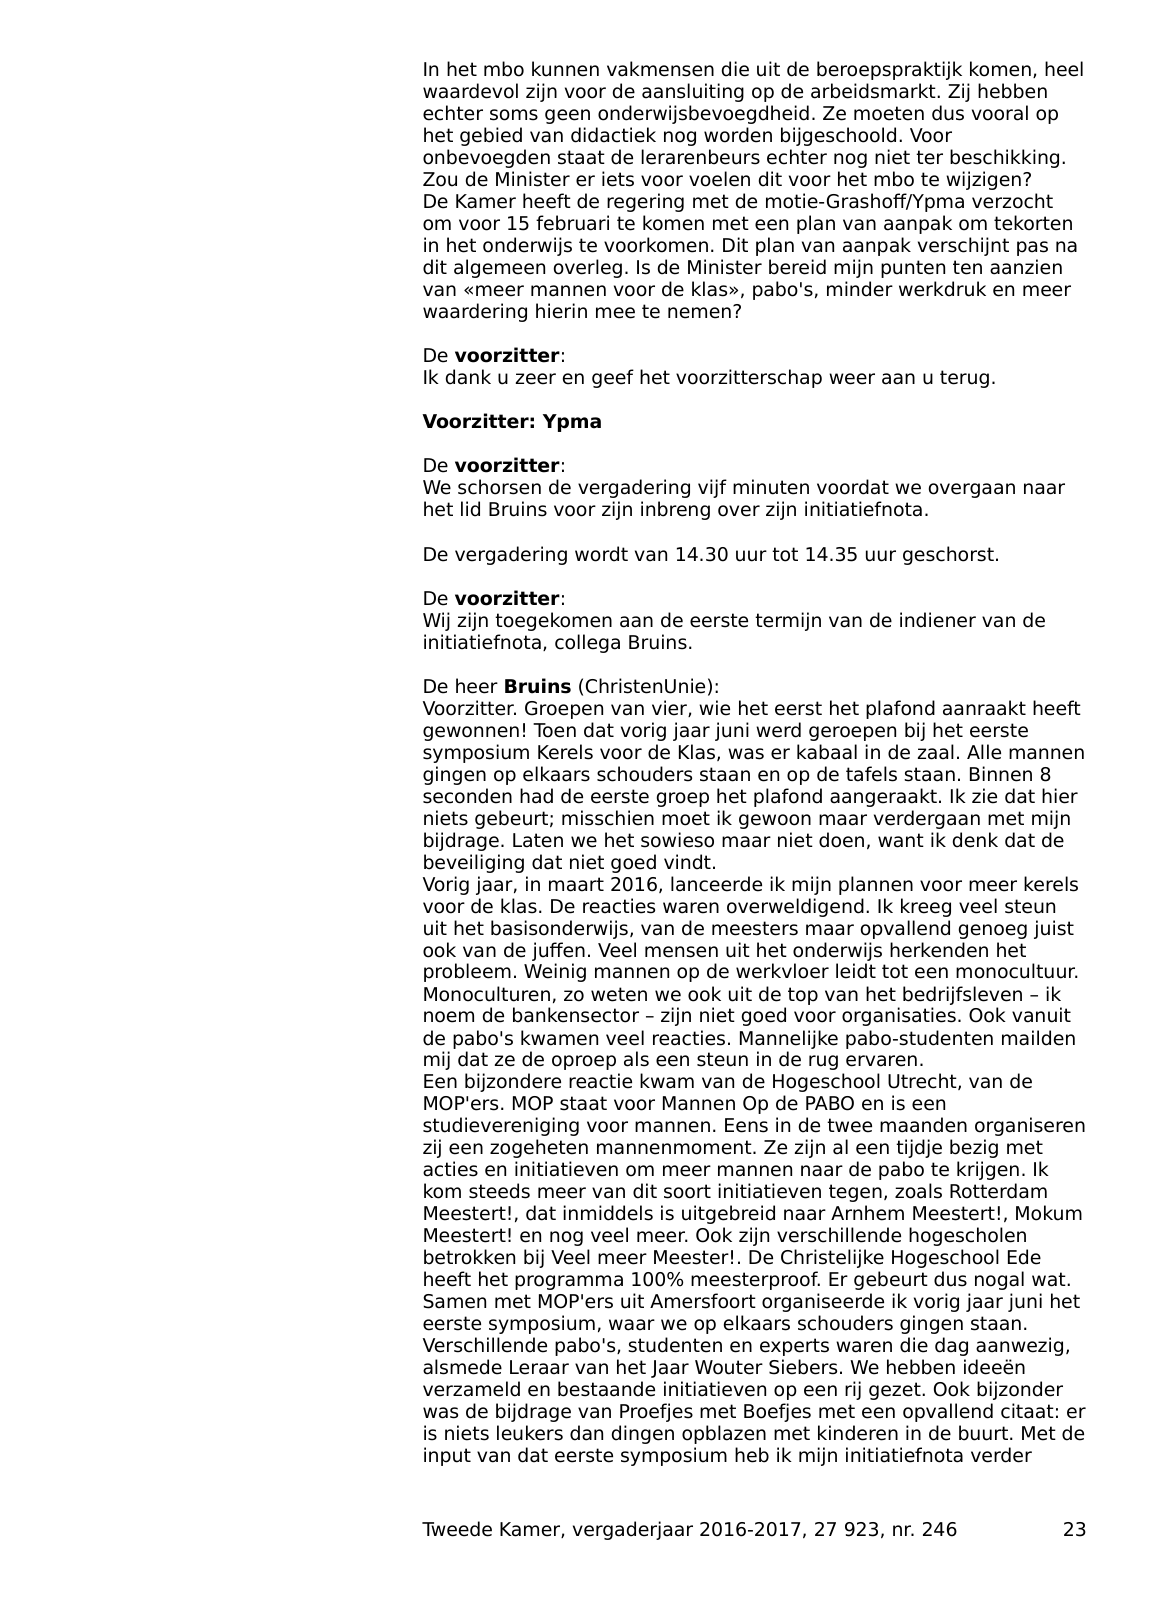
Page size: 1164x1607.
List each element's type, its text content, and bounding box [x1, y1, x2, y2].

text De heer Bruins (ChristenUnie): [422, 676, 1087, 698]
text De Kamer heeft de regering met de motie-Grashoff/Ypma verzocht om voor 15 februari te komen met een plan van aanpak om tekorten in het onderwijs te voorkomen. Dit plan van aanpak verschijnt pas na dit algemeen overleg. Is de Minister bereid mijn punten ten aanzien van «meer mannen voor de klas», pabo's, minder werkdruk en meer waardering hierin mee te nemen? [422, 191, 1087, 323]
text Een bijzondere reactie kwam van de Hogeschool Utrecht, van de MOP'ers. MOP staat voor Mannen Op de PABO en is een studievereniging voor mannen. Eens in de twee maanden organiseren zij een zogeheten mannenmoment. Ze zijn al een tijdje bezig met acties en initiatieven om meer mannen naar de pabo te krijgen. Ik kom steeds meer van dit soort initiatieven tegen, zoals Rotterdam Meestert!, dat inmiddels is uitgebreid naar Arnhem Meestert!, Mokum Meestert! en nog veel meer. Ook zijn verschillende hogescholen betrokken bij Veel meer Meester!. De Christelijke Hogeschool Ede heeft het programma 100% meesterproof. Er gebeurt dus nogal wat. [422, 1071, 1087, 1291]
text In het mbo kunnen vakmensen die uit de beroepspraktijk komen, heel waardevol zijn voor de aansluiting op de arbeidsmarkt. Zij hebben echter soms geen onderwijsbevoegdheid. Ze moeten dus vooral op het gebied van didactiek nog worden bijgeschoold. Voor onbevoegden staat de lerarenbeurs echter nog niet ter beschikking. Zou de Minister er iets voor voelen dit voor het mbo te wijzigen? [422, 59, 1087, 191]
text Ik dank u zeer en geef het voorzitterschap weer aan u terug. [422, 367, 1087, 389]
text De voorzitter: [422, 345, 1087, 367]
text Vorig jaar, in maart 2016, lanceerde ik mijn plannen voor meer kerels voor de klas. De reacties waren overweldigend. Ik kreeg veel steun uit het basisonderwijs, van de meesters maar opvallend genoeg juist ook van de juffen. Veel mensen uit het onderwijs herkenden het probleem. Weinig mannen op de werkvloer leidt tot een monocultuur. Monoculturen, zo weten we ook uit de top van het bedrijfsleven – ik noem de bankensector – zijn niet goed voor organisaties. Ook vanuit de pabo's kwamen veel reacties. Mannelijke pabo-studenten mailden mij dat ze de oproep als een steun in de rug ervaren. [422, 873, 1087, 1071]
text De voorzitter: [422, 455, 1087, 477]
text We schorsen de vergadering vijf minuten voordat we overgaan naar het lid Bruins voor zijn inbreng over zijn initiatiefnota. [422, 477, 1087, 521]
text Wij zijn toegekomen aan de eerste termijn van de indiener van de initiatiefnota, collega Bruins. [422, 609, 1087, 653]
text Voorzitter. Groepen van vier, wie het eerst het plafond aanraakt heeft gewonnen! Toen dat vorig jaar juni werd geroepen bij het eerste symposium Kerels voor de Klas, was er kabaal in de zaal. Alle mannen gingen op elkaars schouders staan en op de tafels staan. Binnen 8 seconden had de eerste groep het plafond aangeraakt. Ik zie dat hier niets gebeurt; misschien moet ik gewoon maar verdergaan met mijn bijdrage. Laten we het sowieso maar niet doen, want ik denk dat de beveiliging dat niet goed vindt. [422, 698, 1087, 873]
text De vergadering wordt van 14.30 uur tot 14.35 uur geschorst. [422, 543, 1087, 565]
subtitle Voorzitter: Ypma [422, 411, 1087, 433]
text De voorzitter: [422, 588, 1087, 609]
text Samen met MOP'ers uit Amersfoort organiseerde ik vorig jaar juni het eerste symposium, waar we op elkaars schouders gingen staan. Verschillende pabo's, studenten en experts waren die dag aanwezig, alsmede Leraar van het Jaar Wouter Siebers. We hebben ideeën verzameld en bestaande initiatieven op een rij gezet. Ook bijzonder was de bijdrage van Proefjes met Boefjes met een opvallend citaat: er is niets leukers dan dingen opblazen met kinderen in de buurt. Met de input van dat eerste symposium heb ik mijn initiatiefnota verder [422, 1291, 1087, 1467]
